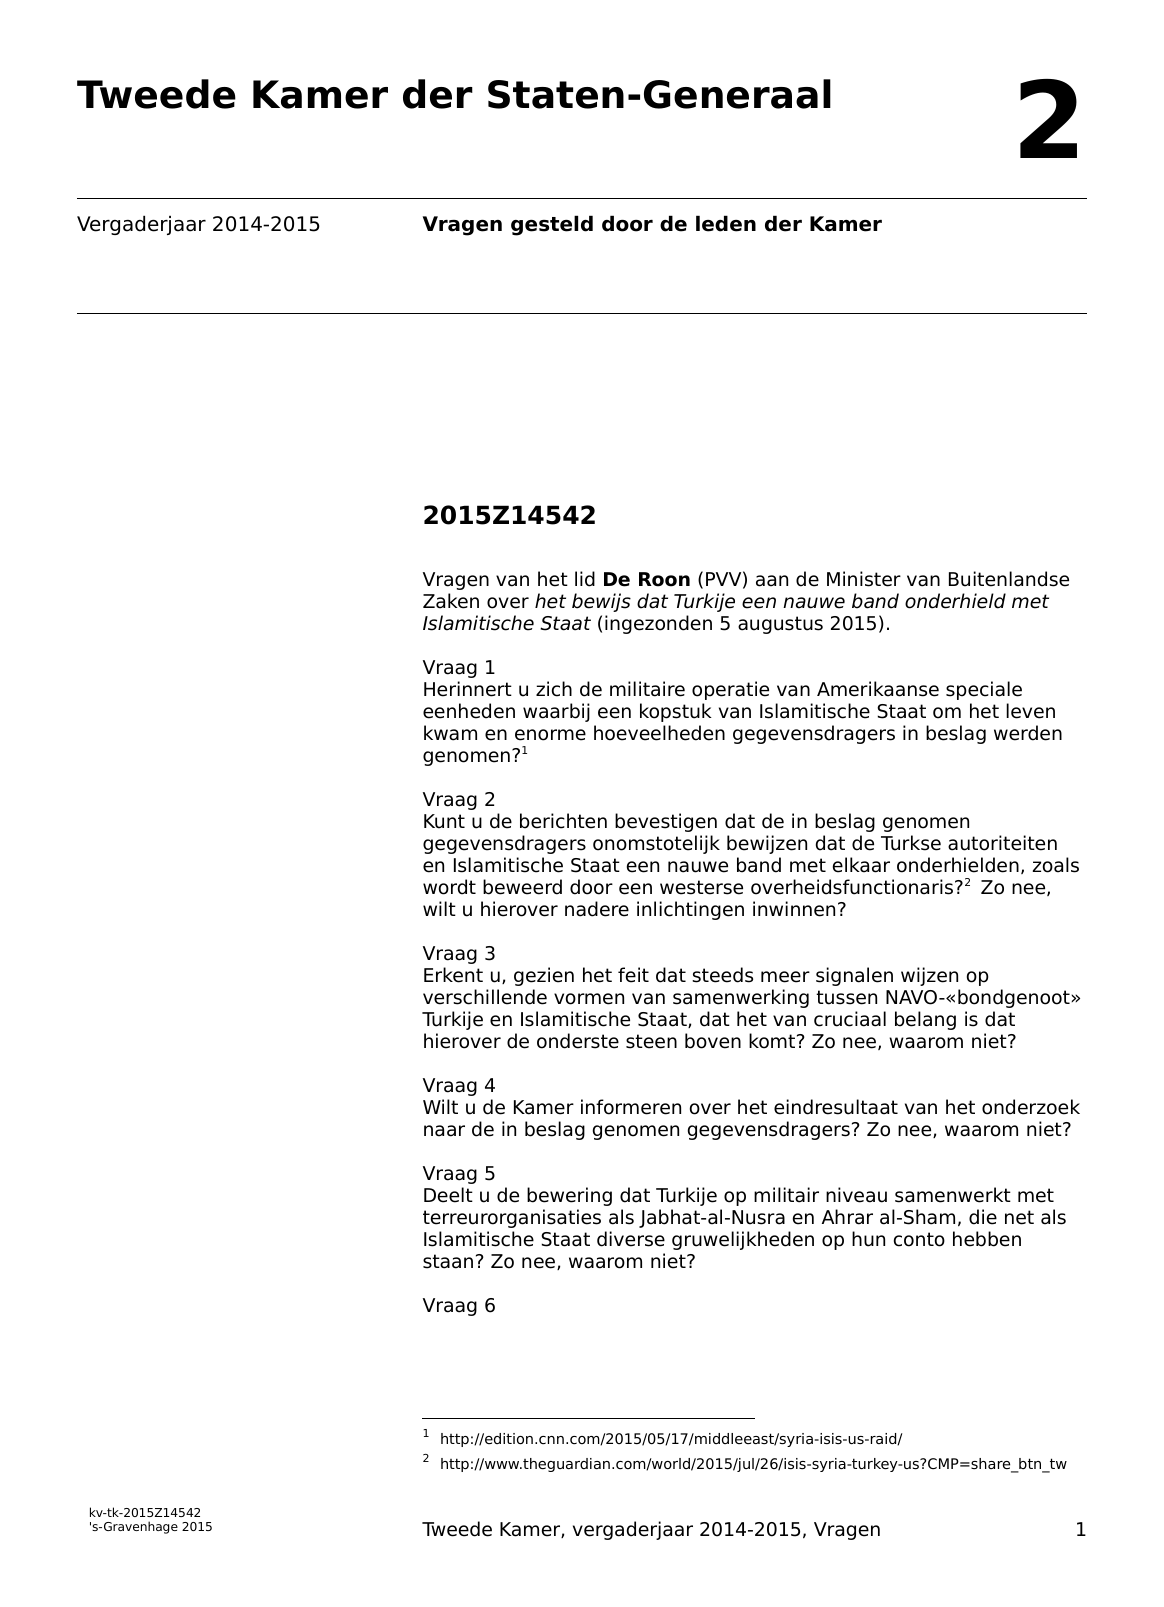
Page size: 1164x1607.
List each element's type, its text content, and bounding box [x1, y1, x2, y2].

text Vraag 6 [422, 1295, 1087, 1317]
text Kunt u de berichten bevestigen dat de in beslag genomen gegevensdragers onomstotelijk bewijzen dat de Turkse autoriteiten en Islamitische Staat een nauwe band met elkaar onderhielden, zoals wordt beweerd door een westerse overheidsfunctionaris? Zo nee, wilt u hierover nadere inlichtingen inwinnen? [422, 811, 1087, 921]
table_cell Vergaderjaar 2014-2015 [77, 199, 422, 313]
text Vraag 2 [422, 789, 1087, 811]
text kv-tk-2015Z14542 [88, 1506, 323, 1520]
text Vraag 4 [422, 1075, 1087, 1097]
text Herinnert u zich de militaire operatie van Amerikaanse speciale eenheden waarbij een kopstuk van Islamitische Staat om het leven kwam en enorme hoeveelheden gegevensdragers in beslag werden genomen? [422, 679, 1087, 767]
table_header Tweede Kamer der Staten-Generaal [77, 59, 886, 198]
text Erkent u, gezien het feit dat steeds meer signalen wijzen op verschillende vormen van samenwerking tussen NAVO-«bondgenoot» Turkije en Islamitische Staat, dat het van cruciaal belang is dat hierover de onderste steen boven komt? Zo nee, waarom niet? [422, 965, 1087, 1053]
text Vraag 5 [422, 1163, 1087, 1185]
text 2015Z14542 [422, 501, 1087, 531]
text http://www.theguardian.com/world/2015/jul/26/isis-syria-turkey-us?CMP=share_btn_tw [422, 1452, 1087, 1474]
text Vragen van het lid De Roon (PVV) aan de Minister van Buitenlandse Zaken over het bewijs dat Turkije een nauwe band onderhield met Islamitische Staat (ingezonden 5 augustus 2015). [422, 569, 1087, 635]
text http://edition.cnn.com/2015/05/17/middleeast/syria-isis-us-raid/ [422, 1427, 1087, 1449]
table_cell Vragen gesteld door de leden der Kamer [422, 199, 1087, 313]
text 's-Gravenhage 2015 [88, 1520, 323, 1534]
text Wilt u de Kamer informeren over het eindresultaat van het onderzoek naar de in beslag genomen gegevensdragers? Zo nee, waarom niet? [422, 1097, 1087, 1141]
text Deelt u de bewering dat Turkije op militair niveau samenwerkt met terreurorganisaties als Jabhat-al-Nusra en Ahrar al-Sham, die net als Islamitische Staat diverse gruwelijkheden op hun conto hebben staan? Zo nee, waarom niet? [422, 1185, 1087, 1273]
table_header 2 [886, 59, 1087, 198]
text Vraag 3 [422, 943, 1087, 965]
text Vraag 1 [422, 657, 1087, 679]
